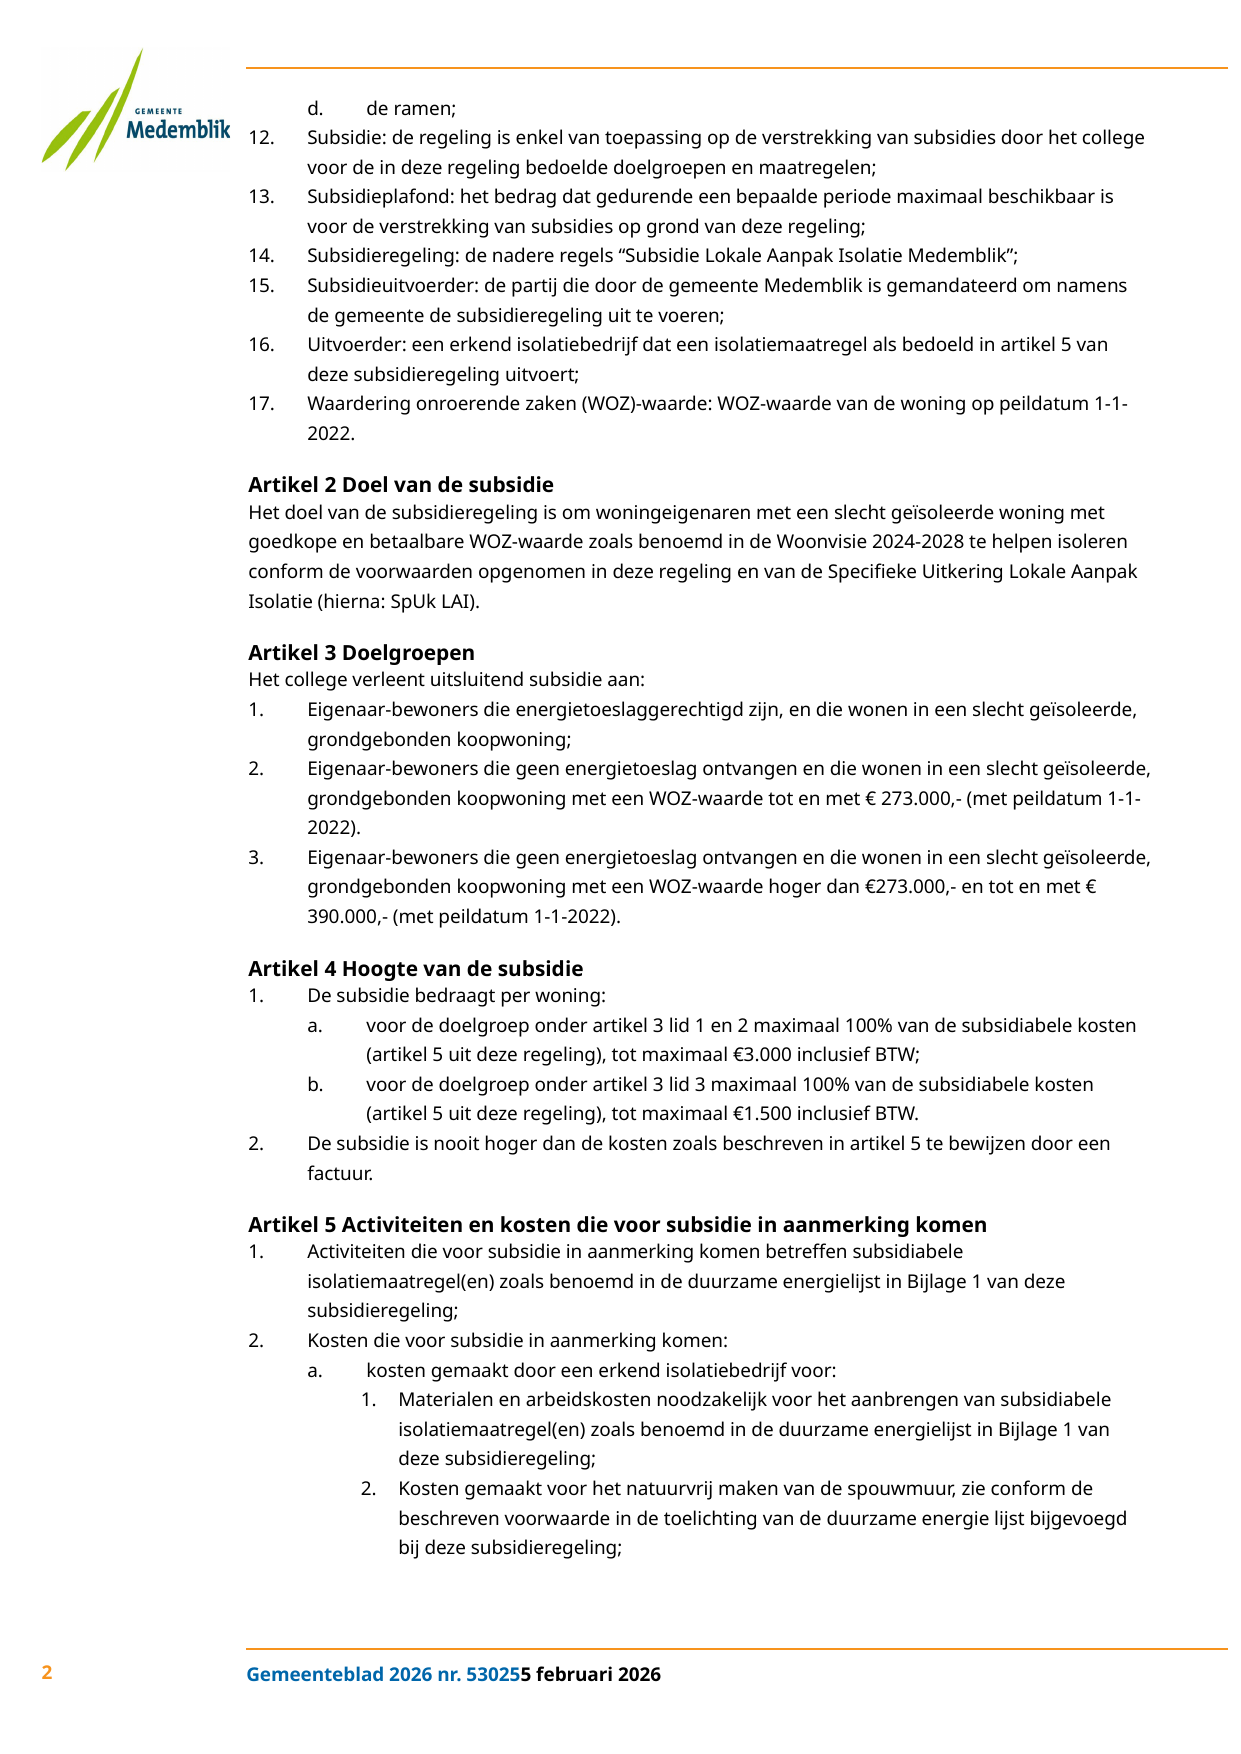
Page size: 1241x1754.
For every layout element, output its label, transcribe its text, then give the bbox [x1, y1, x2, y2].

list kosten gemaakt door een erkend isolatiebedrijf voor: [307, 1357, 1152, 1383]
text Artikel 2 Doel van de subsidie [248, 471, 1152, 499]
text Artikel 5 Activiteiten en kosten die voor subsidie in aanmerking komen [248, 1210, 1152, 1238]
list Subsidie: de regeling is enkel van toepassing op de verstrekking van subsidies door het college voor de in deze regeling bedoelde doelgroepen en maatregelen; [248, 124, 1152, 180]
list Subsidieregeling: de nadere regels “Subsidie Lokale Aanpak Isolatie Medemblik”; [248, 243, 1152, 268]
list Uitvoerder: een erkend isolatiebedrijf dat een isolatiemaatregel als bedoeld in artikel 5 van deze subsidieregeling uitvoert; [248, 331, 1152, 387]
list Materialen en arbeidskosten noodzakelijk voor het aanbrengen van subsidiabele isolatiemaatregel(en) zoals benoemd in de duurzame energielijst in Bijlage 1 van deze subsidieregeling; [361, 1386, 1152, 1471]
list Subsidieuitvoerder: de partij die door de gemeente Medemblik is gemandateerd om namens de gemeente de subsidieregeling uit te voeren; [248, 272, 1152, 328]
text Artikel 3 Doelgroepen [248, 638, 1152, 667]
list Eigenaar-bewoners die energietoeslaggerechtigd zijn, en die wonen in een slecht geïsoleerde, grondgebonden koopwoning; [248, 696, 1152, 752]
list de ramen; [307, 95, 1152, 121]
list Kosten die voor subsidie in aanmerking komen: [248, 1327, 1152, 1353]
list voor de doelgroep onder artikel 3 lid 1 en 2 maximaal 100% van de subsidiabele kosten (artikel 5 uit deze regeling), tot maximaal €3.000 inclusief BTW; [307, 1012, 1152, 1067]
list De subsidie is nooit hoger dan de kosten zoals beschreven in artikel 5 te bewijzen door een factuur. [248, 1130, 1152, 1185]
list Kosten gemaakt voor het natuurvrij maken van de spouwmuur, zie conform de beschreven voorwaarde in de toelichting van de duurzame energie lijst bijgevoegd bij deze subsidieregeling; [361, 1475, 1152, 1560]
list voor de doelgroep onder artikel 3 lid 3 maximaal 100% van de subsidiabele kosten (artikel 5 uit deze regeling), tot maximaal €1.500 inclusief BTW. [307, 1071, 1152, 1126]
text Het college verleent uitsluitend subsidie aan: [248, 667, 1152, 692]
list Eigenaar-bewoners die geen energietoeslag ontvangen en die wonen in een slecht geïsoleerde, grondgebonden koopwoning met een WOZ-waarde hoger dan €273.000,- en tot en met € 390.000,- (met peildatum 1-1-2022). [248, 844, 1152, 929]
list Eigenaar-bewoners die geen energietoeslag ontvangen en die wonen in een slecht geïsoleerde, grondgebonden koopwoning met een WOZ-waarde tot en met € 273.000,- (met peildatum 1-1-2022). [248, 755, 1152, 840]
list Waardering onroerende zaken (WOZ)-waarde: WOZ-waarde van de woning op peildatum 1-1-2022. [248, 391, 1152, 446]
text Artikel 4 Hoogte van de subsidie [248, 954, 1152, 982]
list Activiteiten die voor subsidie in aanmerking komen betreffen subsidiabele isolatiemaatregel(en) zoals benoemd in de duurzame energielijst in Bijlage 1 van deze subsidieregeling; [248, 1238, 1152, 1323]
list Subsidieplafond: het bedrag dat gedurende een bepaalde periode maximaal beschikbaar is voor de verstrekking van subsidies op grond van deze regeling; [248, 183, 1152, 239]
picture [41, 47, 231, 172]
text Het doel van de subsidieregeling is om woningeigenaren met een slecht geïsoleerde woning met goedkope en betaalbare WOZ-waarde zoals benoemd in de Woonvisie 2024-2028 te helpen isoleren conform de voorwaarden opgenomen in deze regeling en van de Specifieke Uitkering Lokale Aanpak Isolatie (hierna: SpUk LAI). [248, 499, 1152, 613]
list De subsidie bedraagt per woning: [248, 982, 1152, 1008]
